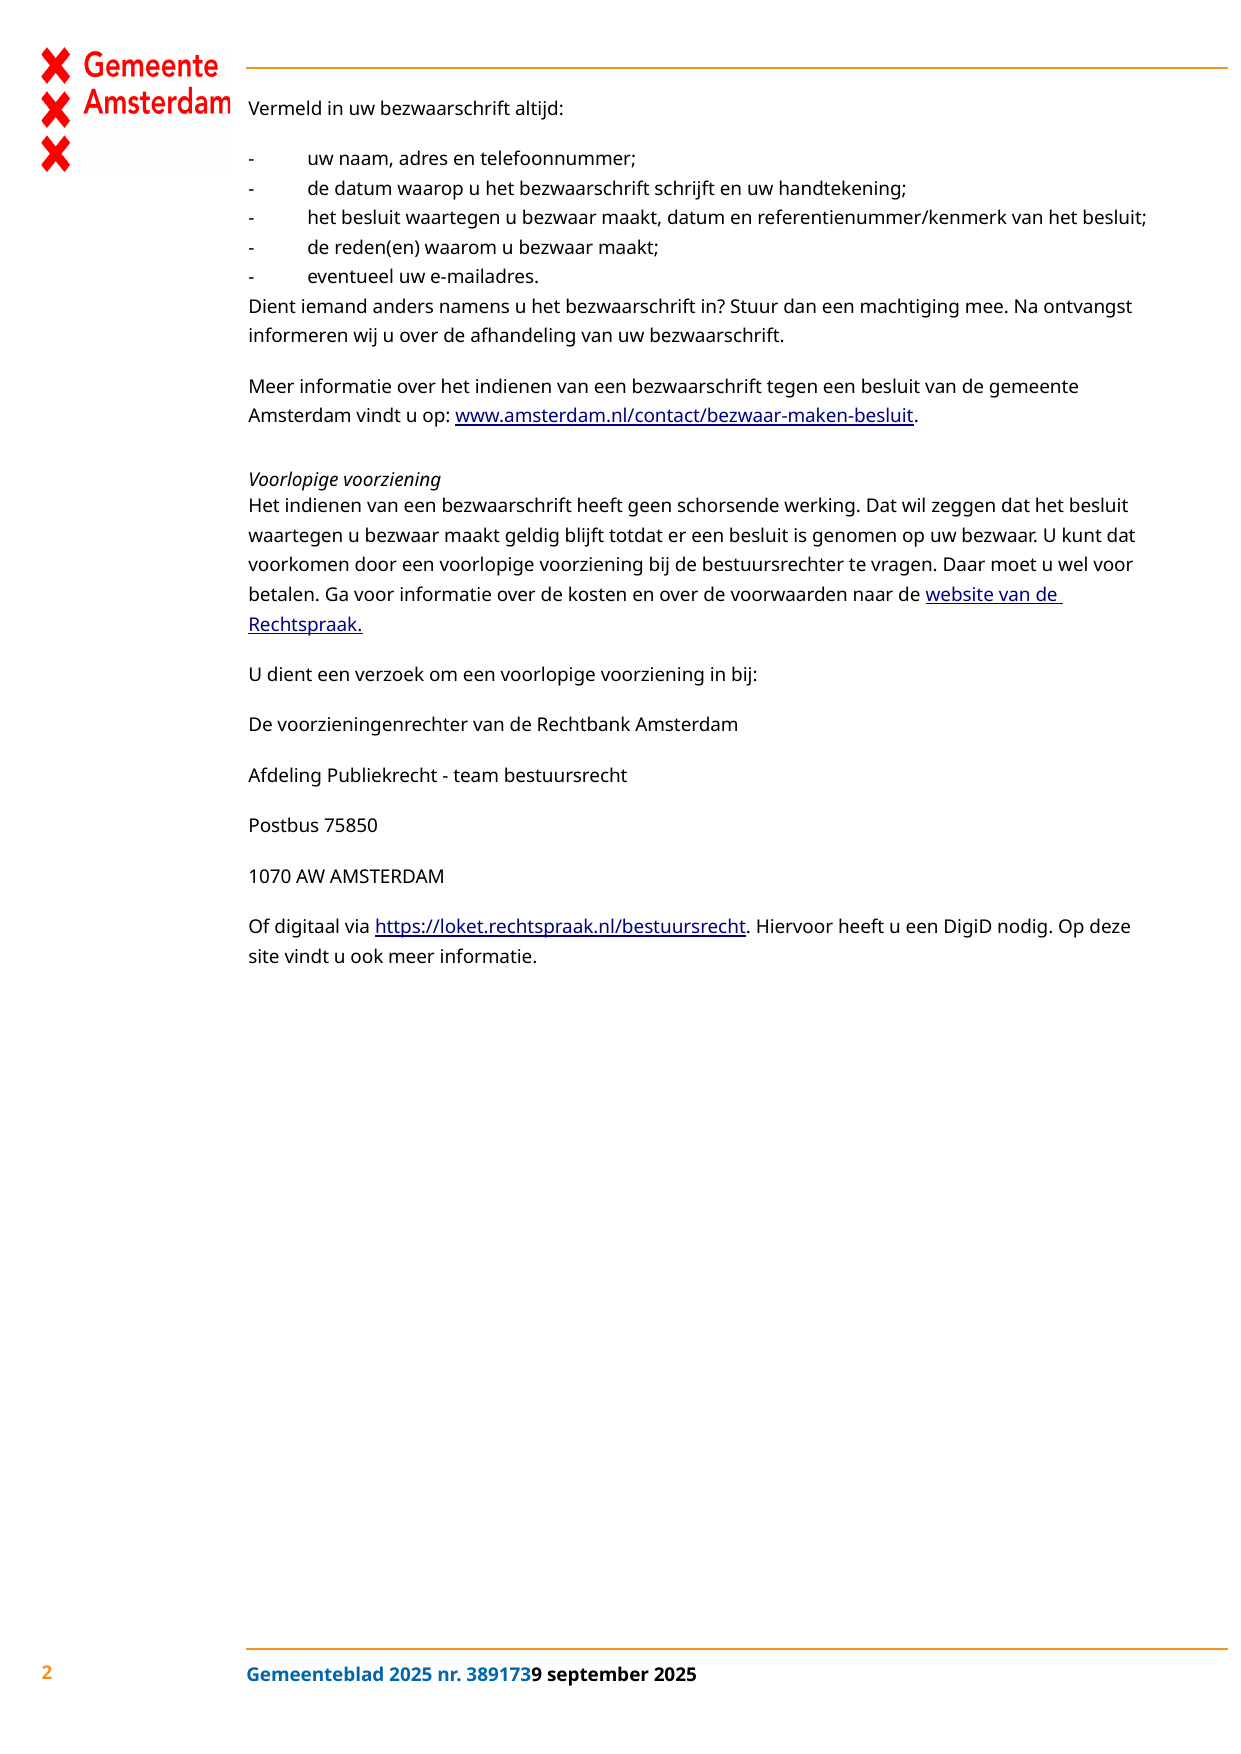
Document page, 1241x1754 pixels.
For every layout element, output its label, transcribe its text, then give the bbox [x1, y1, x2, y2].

text Afdeling Publiekrecht - team bestuursrecht [248, 762, 1152, 788]
list uw naam, adres en telefoonnummer; [248, 145, 1152, 171]
list het besluit waartegen u bezwaar maakt, datum en referentienummer/kenmerk van het besluit; [248, 204, 1152, 230]
picture [41, 47, 231, 172]
list eventueel uw e-mailadres. [248, 263, 1152, 289]
text Of digitaal via https://loket.rechtspraak.nl/bestuursrecht. Hiervoor heeft u een DigiD nodig. Op deze site vindt u ook meer informatie. [248, 913, 1152, 968]
text Postbus 75850 [248, 812, 1152, 838]
list de reden(en) waarom u bezwaar maakt; [248, 234, 1152, 260]
text 1070 AW AMSTERDAM [248, 863, 1152, 888]
text Voorlopige voorziening [248, 467, 1152, 492]
text Meer informatie over het indienen van een bezwaarschrift tegen een besluit van de gemeente Amsterdam vindt u op: www.amsterdam.nl/contact/bezwaar-maken-besluit. [248, 373, 1152, 428]
text Vermeld in uw bezwaarschrift altijd: [248, 95, 1152, 121]
text De voorzieningenrechter van de Rechtbank Amsterdam [248, 712, 1152, 737]
text U dient een verzoek om een voorlopige voorziening in bij: [248, 661, 1152, 687]
list de datum waarop u het bezwaarschrift schrijft en uw handtekening; [248, 175, 1152, 201]
text Dient iemand anders namens u het bezwaarschrift in? Stuur dan een machtiging mee. Na ontvangst informeren wij u over de afhandeling van uw bezwaarschrift. [248, 293, 1152, 348]
text Het indienen van een bezwaarschrift heeft geen schorsende werking. Dat wil zeggen dat het besluit waartegen u bezwaar maakt geldig blijft totdat er een besluit is genomen op uw bezwaar. U kunt dat voorkomen door een voorlopige voorziening bij de bestuursrechter te vragen. Daar moet u wel voor betalen. Ga voor informatie over de kosten en over de voorwaarden naar de website van de Rechtspraak. [248, 492, 1152, 636]
